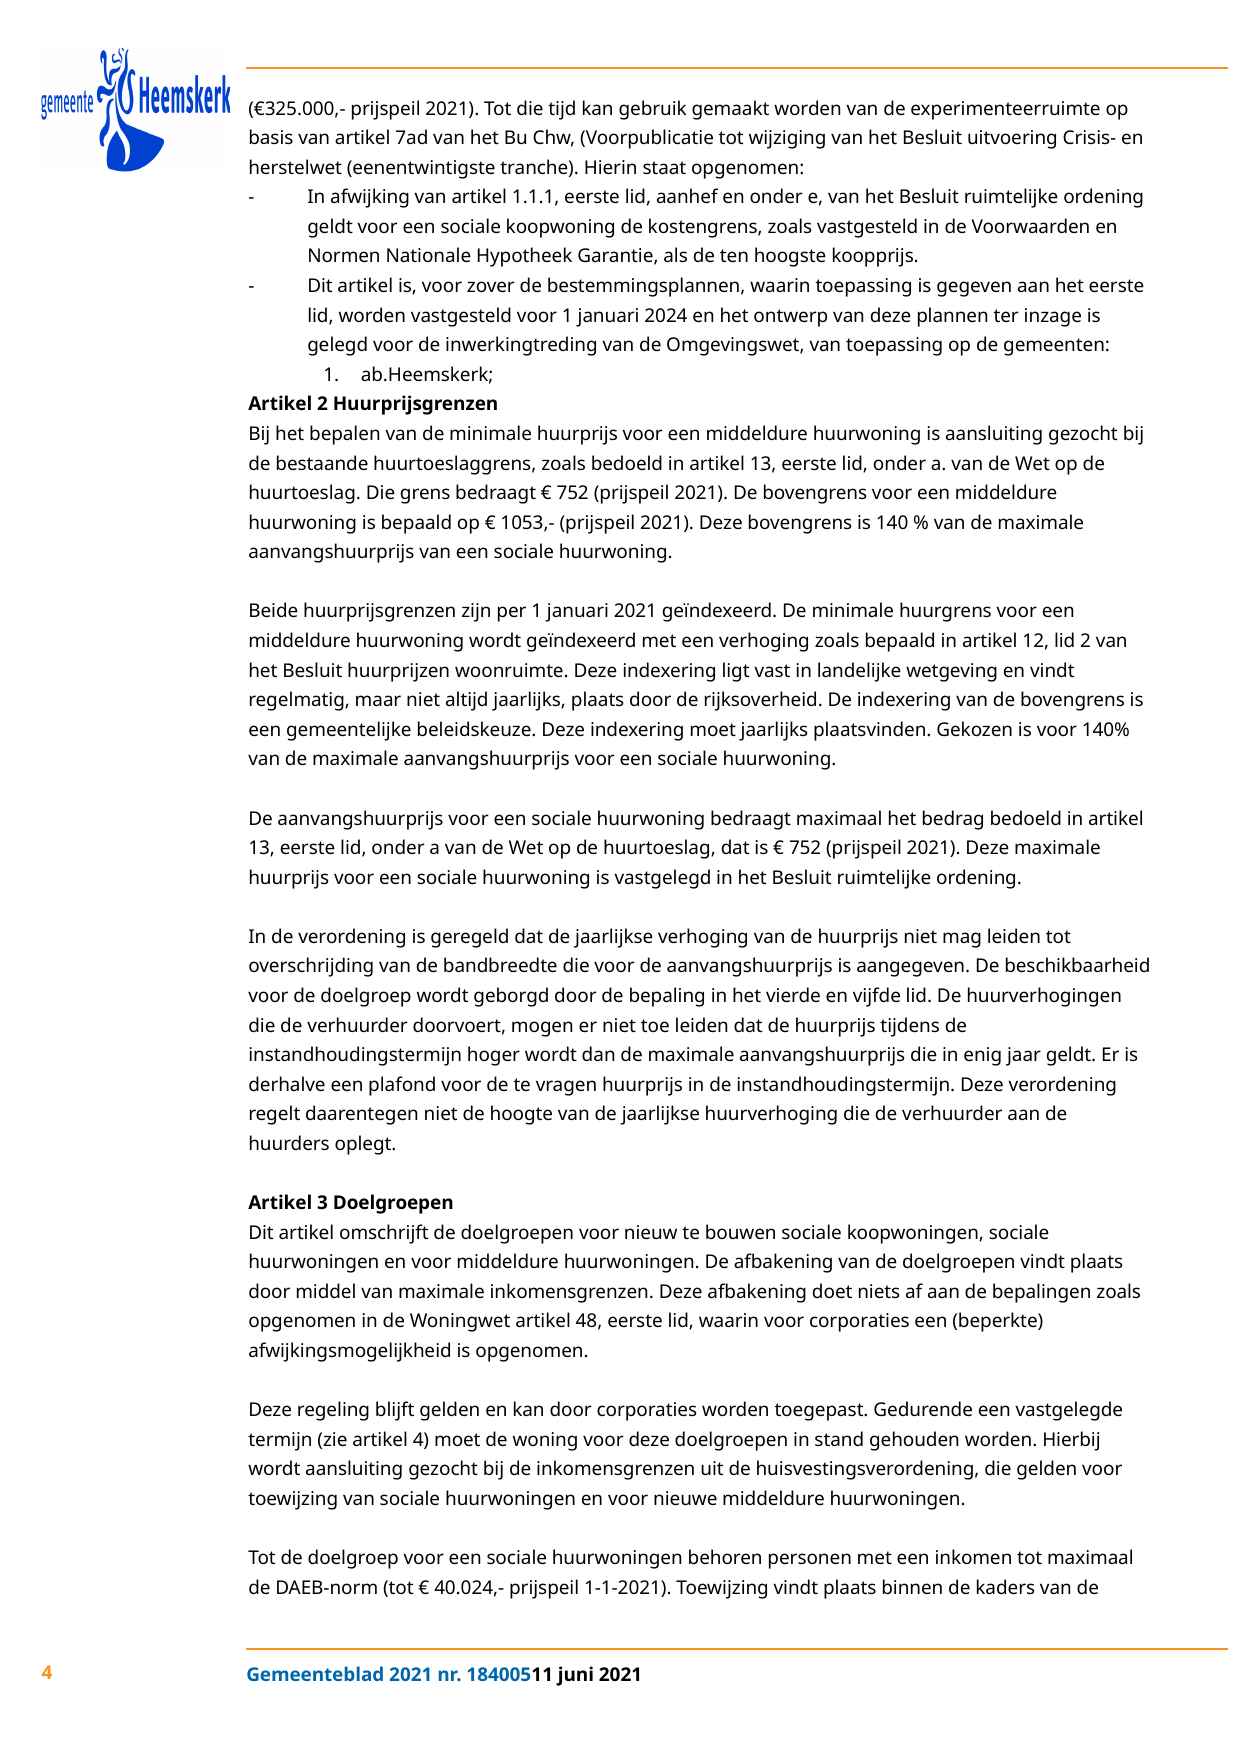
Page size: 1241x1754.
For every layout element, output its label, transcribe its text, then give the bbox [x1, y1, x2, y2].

list ab.Heemskerk; [323, 361, 1152, 387]
list In afwijking van artikel 1.1.1, eerste lid, aanhef en onder e, van het Besluit ruimtelijke ordening geldt voor een sociale koopwoning de kostengrens, zoals vastgesteld in de Voorwaarden en Normen Nationale Hypotheek Garantie, als de ten hoogste koopprijs. [248, 183, 1152, 268]
text Beide huurprijsgrenzen zijn per 1 januari 2021 geïndexeerd. De minimale huurgrens voor een middeldure huurwoning wordt geïndexeerd met een verhoging zoals bepaald in artikel 12, lid 2 van het Besluit huurprijzen woonruimte. Deze indexering ligt vast in landelijke wetgeving en vindt regelmatig, maar niet altijd jaarlijks, plaats door de rijksoverheid. De indexering van de bovengrens is een gemeentelijke beleidskeuze. Deze indexering moet jaarlijks plaatsvinden. Gekozen is voor 140% van de maximale aanvangshuurprijs voor een sociale huurwoning. [248, 598, 1152, 771]
text Artikel 2 Huurprijsgrenzen [248, 391, 1152, 416]
text Artikel 3 Doelgroepen [248, 1189, 1152, 1215]
text Bij het bepalen van de minimale huurprijs voor een middeldure huurwoning is aansluiting gezocht bij de bestaande huurtoeslaggrens, zoals bedoeld in artikel 13, eerste lid, onder a. van de Wet op de huurtoeslag. Die grens bedraagt € 752 (prijspeil 2021). De bovengrens voor een middeldure huurwoning is bepaald op € 1053,- (prijspeil 2021). Deze bovengrens is 140 % van de maximale aanvangshuurprijs van een sociale huurwoning. [248, 420, 1152, 564]
picture [41, 47, 231, 172]
text Tot de doelgroep voor een sociale huurwoningen behoren personen met een inkomen tot maximaal de DAEB-norm (tot € 40.024,- prijspeil 1-1-2021). Toewijzing vindt plaats binnen de kaders van de [248, 1544, 1152, 1600]
text Dit artikel omschrijft de doelgroepen voor nieuw te bouwen sociale koopwoningen, sociale huurwoningen en voor middeldure huurwoningen. De afbakening van de doelgroepen vindt plaats door middel van maximale inkomensgrenzen. Deze afbakening doet niets af aan de bepalingen zoals opgenomen in de Woningwet artikel 48, eerste lid, waarin voor corporaties een (beperkte) afwijkingsmogelijkheid is opgenomen. [248, 1219, 1152, 1363]
text (€325.000,- prijspeil 2021). Tot die tijd kan gebruik gemaakt worden van de experimenteerruimte op basis van artikel 7ad van het Bu Chw, (Voorpublicatie tot wijziging van het Besluit uitvoering Crisis- en herstelwet (eenentwintigste tranche). Hierin staat opgenomen: [248, 95, 1152, 180]
list Dit artikel is, voor zover de bestemmingsplannen, waarin toepassing is gegeven aan het eerste lid, worden vastgesteld voor 1 januari 2024 en het ontwerp van deze plannen ter inzage is gelegd voor de inwerkingtreding van de Omgevingswet, van toepassing op de gemeenten: [248, 272, 1152, 357]
text De aanvangshuurprijs voor een sociale huurwoning bedraagt maximaal het bedrag bedoeld in artikel 13, eerste lid, onder a van de Wet op de huurtoeslag, dat is € 752 (prijspeil 2021). Deze maximale huurprijs voor een sociale huurwoning is vastgelegd in het Besluit ruimtelijke ordening. [248, 805, 1152, 890]
text Deze regeling blijft gelden en kan door corporaties worden toegepast. Gedurende een vastgelegde termijn (zie artikel 4) moet de woning voor deze doelgroepen in stand gehouden worden. Hierbij wordt aansluiting gezocht bij de inkomensgrenzen uit de huisvestingsverordening, die gelden voor toewijzing van sociale huurwoningen en voor nieuwe middeldure huurwoningen. [248, 1396, 1152, 1511]
text In de verordening is geregeld dat de jaarlijkse verhoging van de huurprijs niet mag leiden tot overschrijding van de bandbreedte die voor de aanvangshuurprijs is aangegeven. De beschikbaarheid voor de doelgroep wordt geborgd door de bepaling in het vierde en vijfde lid. De huurverhogingen die de verhuurder doorvoert, mogen er niet toe leiden dat de huurprijs tijdens de instandhoudingstermijn hoger wordt dan de maximale aanvangshuurprijs die in enig jaar geldt. Er is derhalve een plafond voor de te vragen huurprijs in de instandhoudingstermijn. Deze verordening regelt daarentegen niet de hoogte van de jaarlijkse huurverhoging die de verhuurder aan de huurders oplegt. [248, 923, 1152, 1156]
